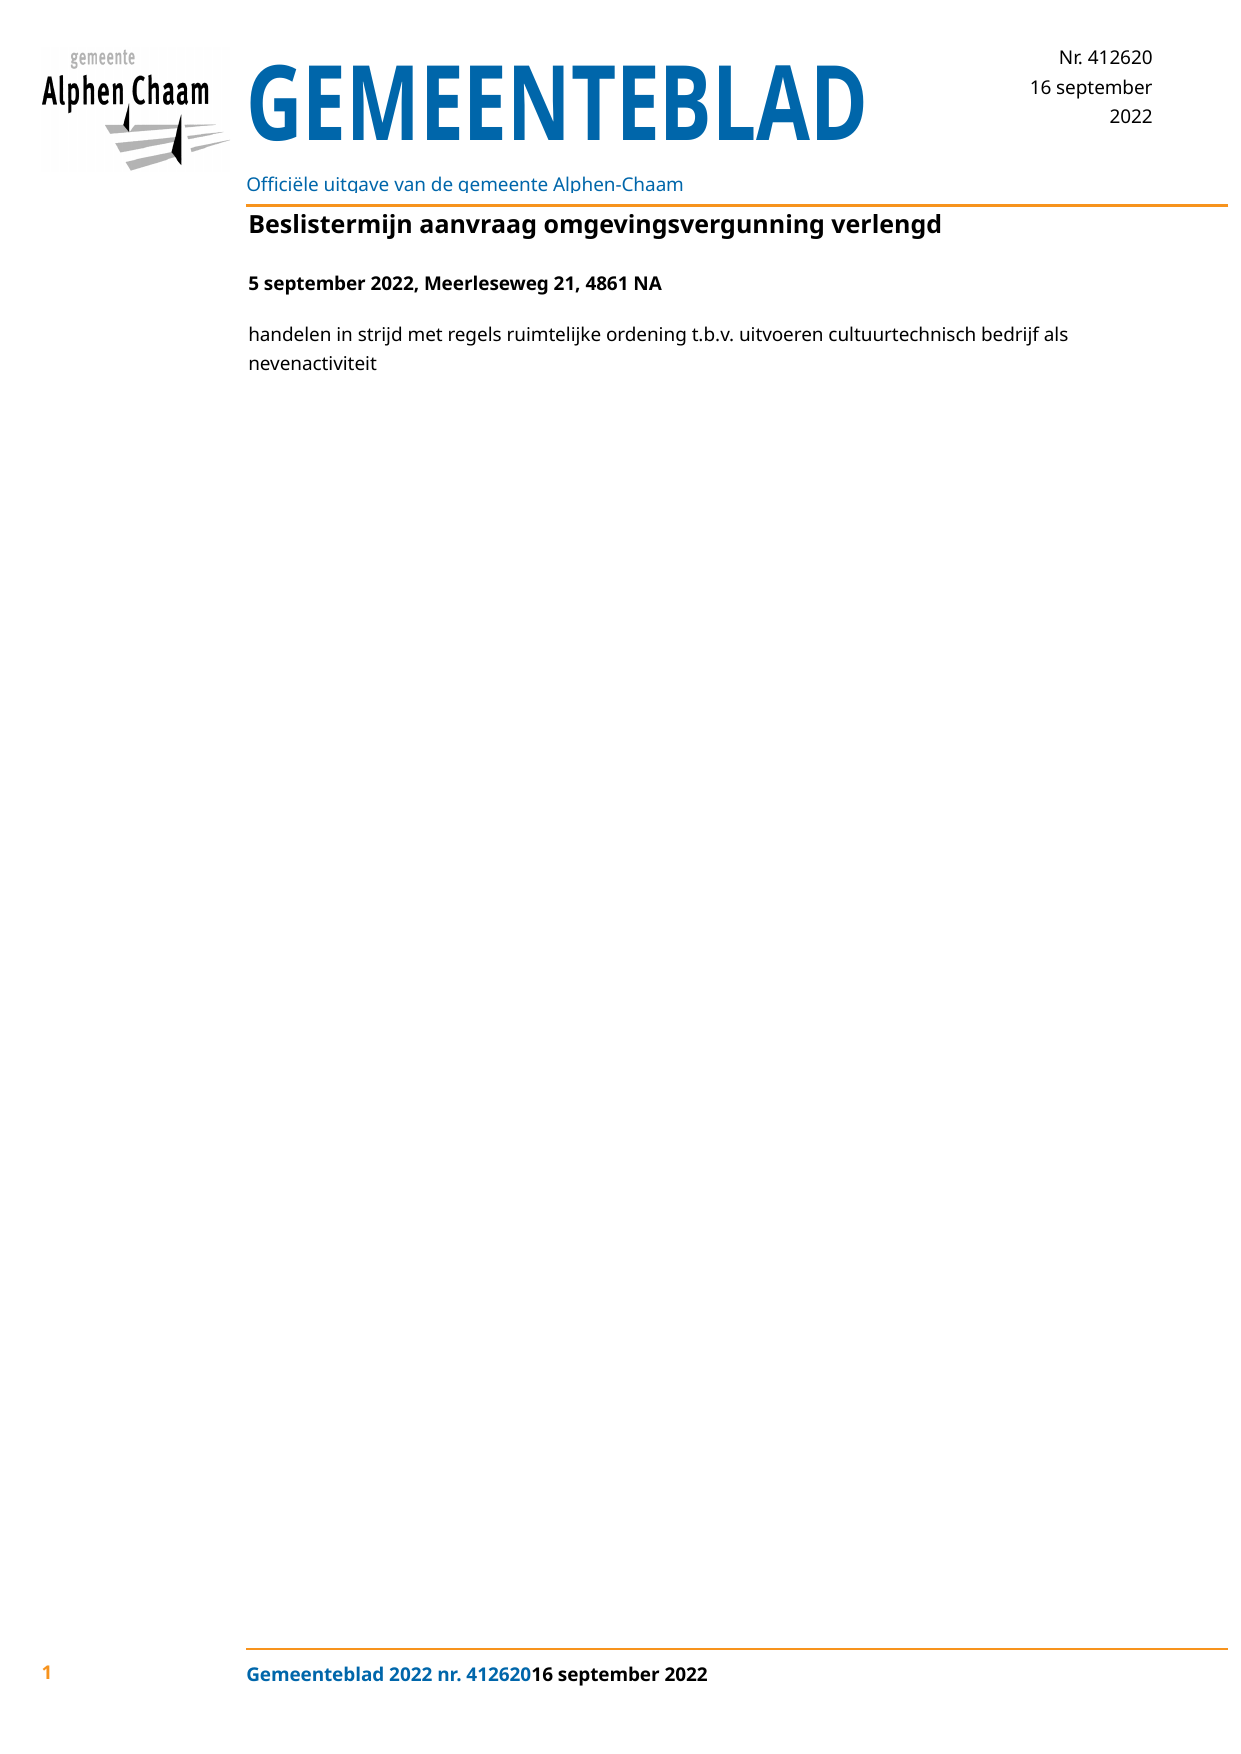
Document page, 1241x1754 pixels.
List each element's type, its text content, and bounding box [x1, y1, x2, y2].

text handelen in strijd met regels ruimtelijke ordening t.b.v. uitvoeren cultuurtechnisch bedrijf als nevenactiviteit [248, 321, 1152, 376]
text 5 september 2022, Meerleseweg 21, 4861 NA [248, 270, 1152, 296]
picture [41, 47, 231, 172]
text Beslistermijn aanvraag omgevingsvergunning verlengd [248, 207, 1152, 241]
